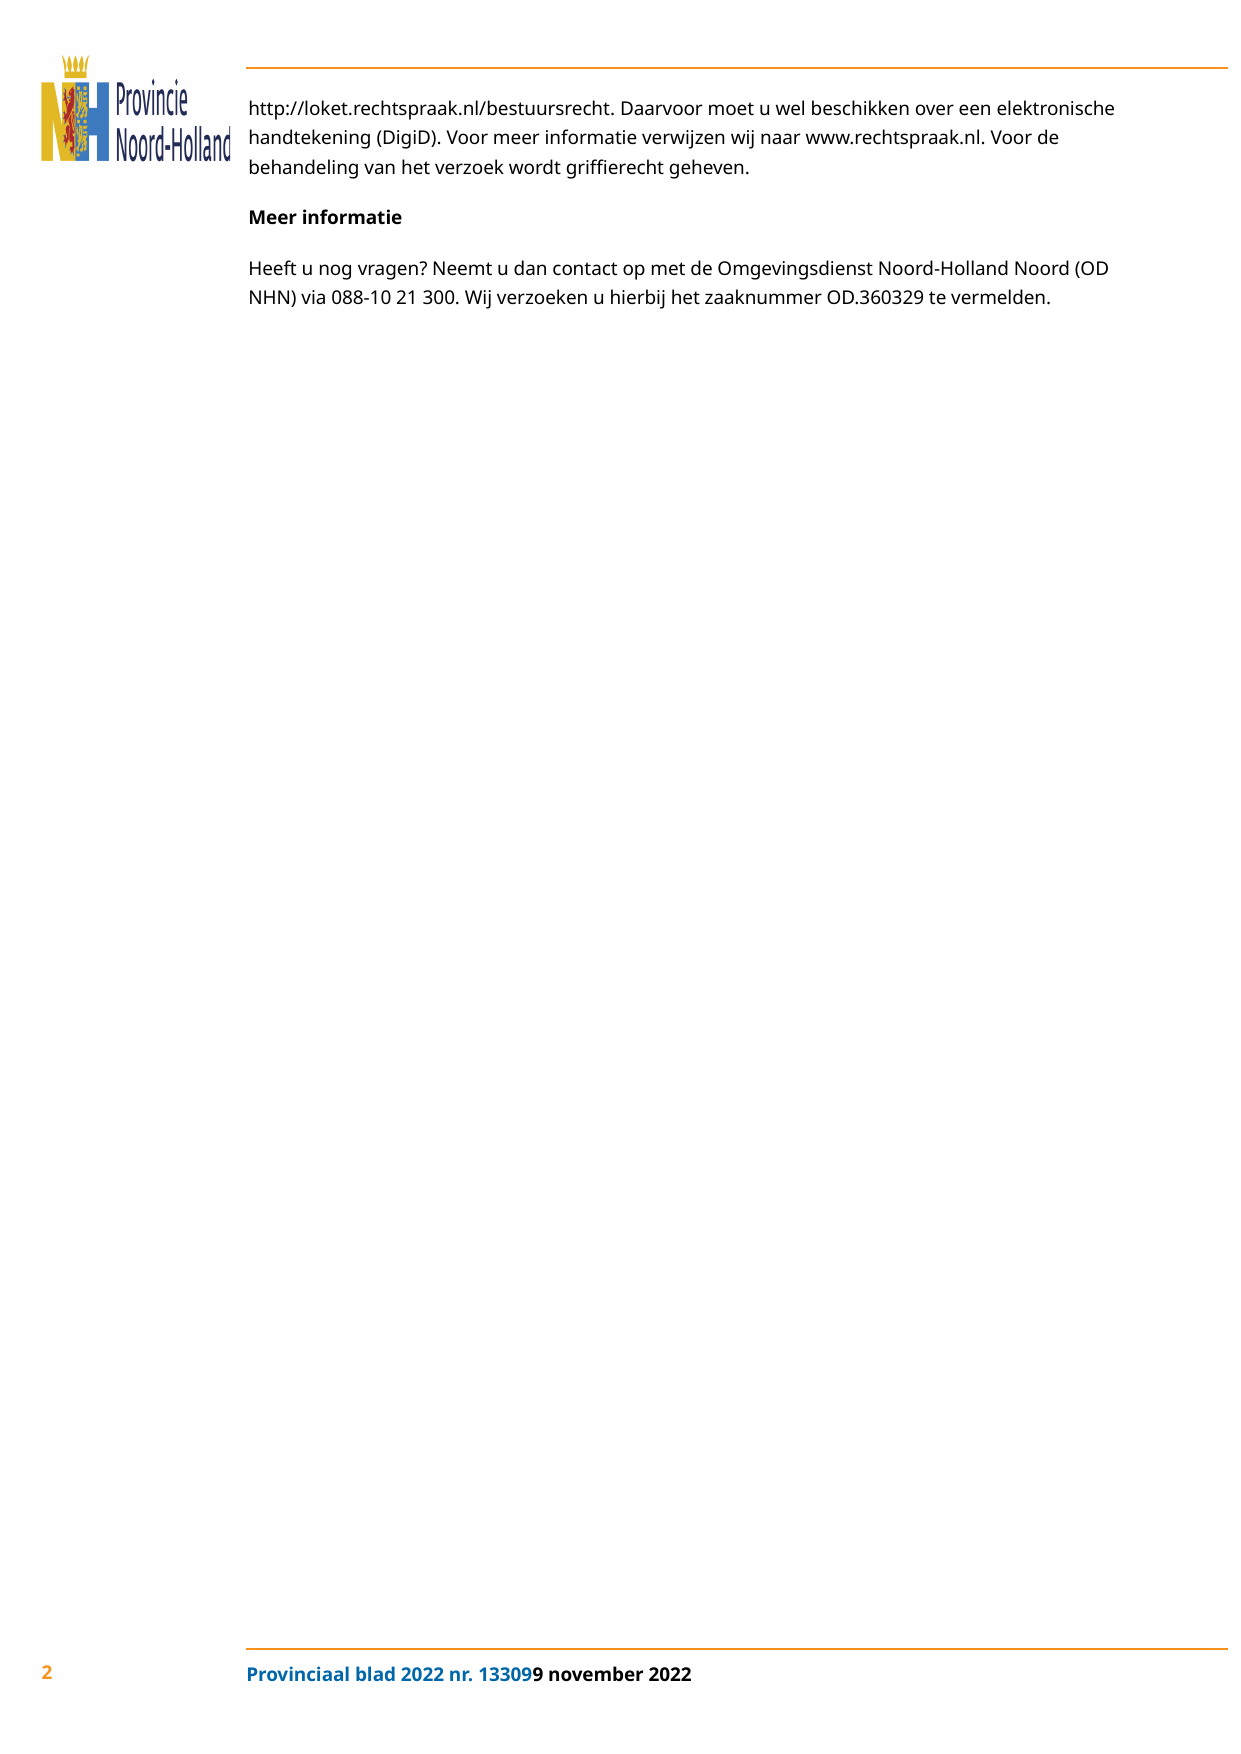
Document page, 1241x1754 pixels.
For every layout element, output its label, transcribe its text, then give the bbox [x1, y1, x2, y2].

text Meer informatie [248, 204, 1152, 230]
text http://loket.rechtspraak.nl/bestuursrecht. Daarvoor moet u wel beschikken over een elektronische handtekening (DigiD). Voor meer informatie verwijzen wij naar www.rechtspraak.nl. Voor de behandeling van het verzoek wordt griffierecht geheven. [248, 95, 1152, 180]
picture [41, 47, 231, 172]
text Heeft u nog vragen? Neemt u dan contact op met de Omgevingsdienst Noord-Holland Noord (OD NHN) via 088-10 21 300. Wij verzoeken u hierbij het zaaknummer OD.360329 te vermelden. [248, 255, 1152, 310]
